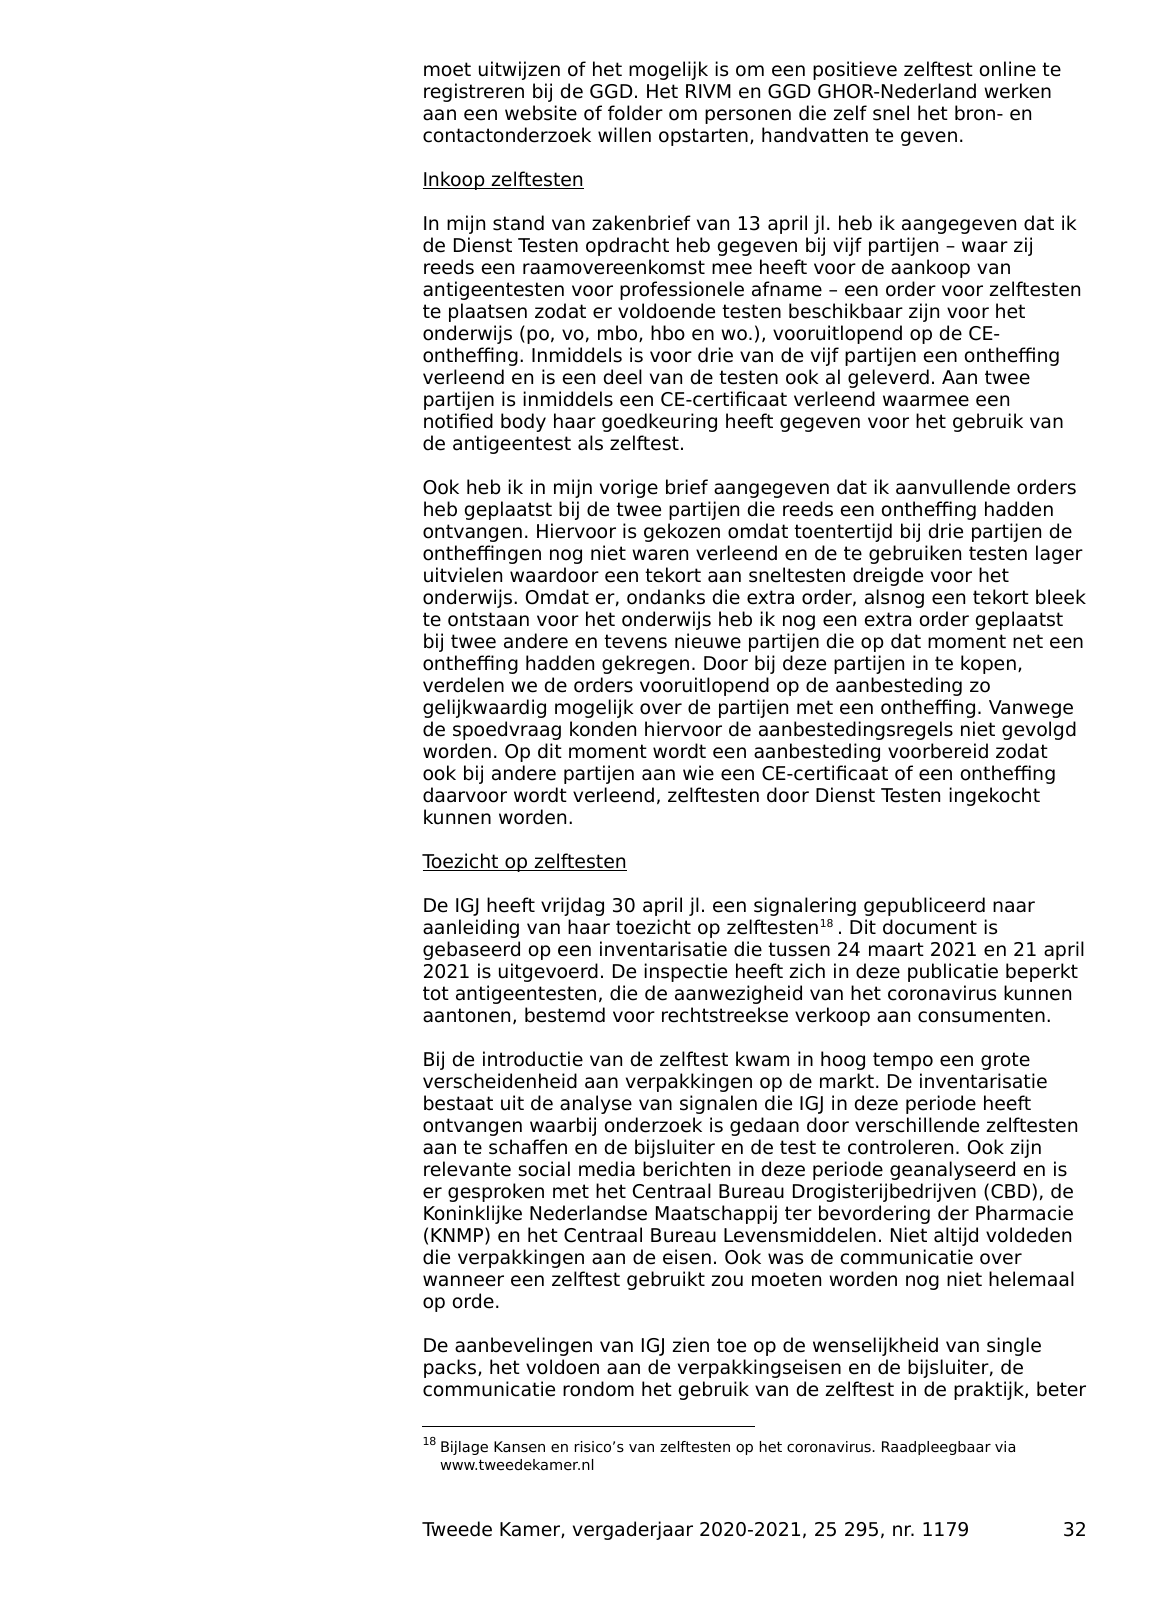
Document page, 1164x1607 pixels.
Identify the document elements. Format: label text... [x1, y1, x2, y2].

text Bijlage Kansen en risico’s van zelftesten op het coronavirus. Raadpleegbaar via www.tweedekamer.nl [422, 1435, 1087, 1474]
text In mijn stand van zakenbrief van 13 april jl. heb ik aangegeven dat ik de Dienst Testen opdracht heb gegeven bij vijf partijen – waar zij reeds een raamovereenkomst mee heeft voor de aankoop van antigeentesten voor professionele afname – een order voor zelftesten te plaatsen zodat er voldoende testen beschikbaar zijn voor het onderwijs (po, vo, mbo, hbo en wo.), vooruitlopend op de CE-ontheffing. Inmiddels is voor drie van de vijf partijen een ontheffing verleend en is een deel van de testen ook al geleverd. Aan twee partijen is inmiddels een CE-certificaat verleend waarmee een notified body haar goedkeuring heeft gegeven voor het gebruik van de antigeentest als zelftest. [422, 213, 1087, 455]
text De IGJ heeft vrijdag 30 april jl. een signalering gepubliceerd naar aanleiding van haar toezicht op zelftesten. Dit document is gebaseerd op een inventarisatie die tussen 24 maart 2021 en 21 april 2021 is uitgevoerd. De inspectie heeft zich in deze publicatie beperkt tot antigeentesten, die de aanwezigheid van het coronavirus kunnen aantonen, bestemd voor rechtstreekse verkoop aan consumenten. [422, 895, 1087, 1027]
subtitle Inkoop zelftesten [422, 169, 1087, 191]
text Bij de introductie van de zelftest kwam in hoog tempo een grote verscheidenheid aan verpakkingen op de markt. De inventarisatie bestaat uit de analyse van signalen die IGJ in deze periode heeft ontvangen waarbij onderzoek is gedaan door verschillende zelftesten aan te schaffen en de bijsluiter en de test te controleren. Ook zijn relevante social media berichten in deze periode geanalyseerd en is er gesproken met het Centraal Bureau Drogisterijbedrijven (CBD), de Koninklijke Nederlandse Maatschappij ter bevordering der Pharmacie (KNMP) en het Centraal Bureau Levensmiddelen. Niet altijd voldeden die verpakkingen aan de eisen. Ook was de communicatie over wanneer een zelftest gebruikt zou moeten worden nog niet helemaal op orde. [422, 1049, 1087, 1313]
text moet uitwijzen of het mogelijk is om een positieve zelftest online te registreren bij de GGD. Het RIVM en GGD GHOR-Nederland werken aan een website of folder om personen die zelf snel het bron- en contactonderzoek willen opstarten, handvatten te geven. [422, 59, 1087, 147]
text De aanbevelingen van IGJ zien toe op de wenselijkheid van single packs, het voldoen aan de verpakkingseisen en de bijsluiter, de communicatie rondom het gebruik van de zelftest in de praktijk, beter [422, 1335, 1087, 1401]
subtitle Toezicht op zelftesten [422, 851, 1087, 873]
text Ook heb ik in mijn vorige brief aangegeven dat ik aanvullende orders heb geplaatst bij de twee partijen die reeds een ontheffing hadden ontvangen. Hiervoor is gekozen omdat toentertijd bij drie partijen de ontheffingen nog niet waren verleend en de te gebruiken testen lager uitvielen waardoor een tekort aan sneltesten dreigde voor het onderwijs. Omdat er, ondanks die extra order, alsnog een tekort bleek te ontstaan voor het onderwijs heb ik nog een extra order geplaatst bij twee andere en tevens nieuwe partijen die op dat moment net een ontheffing hadden gekregen. Door bij deze partijen in te kopen, verdelen we de orders vooruitlopend op de aanbesteding zo gelijkwaardig mogelijk over de partijen met een ontheffing. Vanwege de spoedvraag konden hiervoor de aanbestedingsregels niet gevolgd worden. Op dit moment wordt een aanbesteding voorbereid zodat ook bij andere partijen aan wie een CE-certificaat of een ontheffing daarvoor wordt verleend, zelftesten door Dienst Testen ingekocht kunnen worden. [422, 477, 1087, 829]
